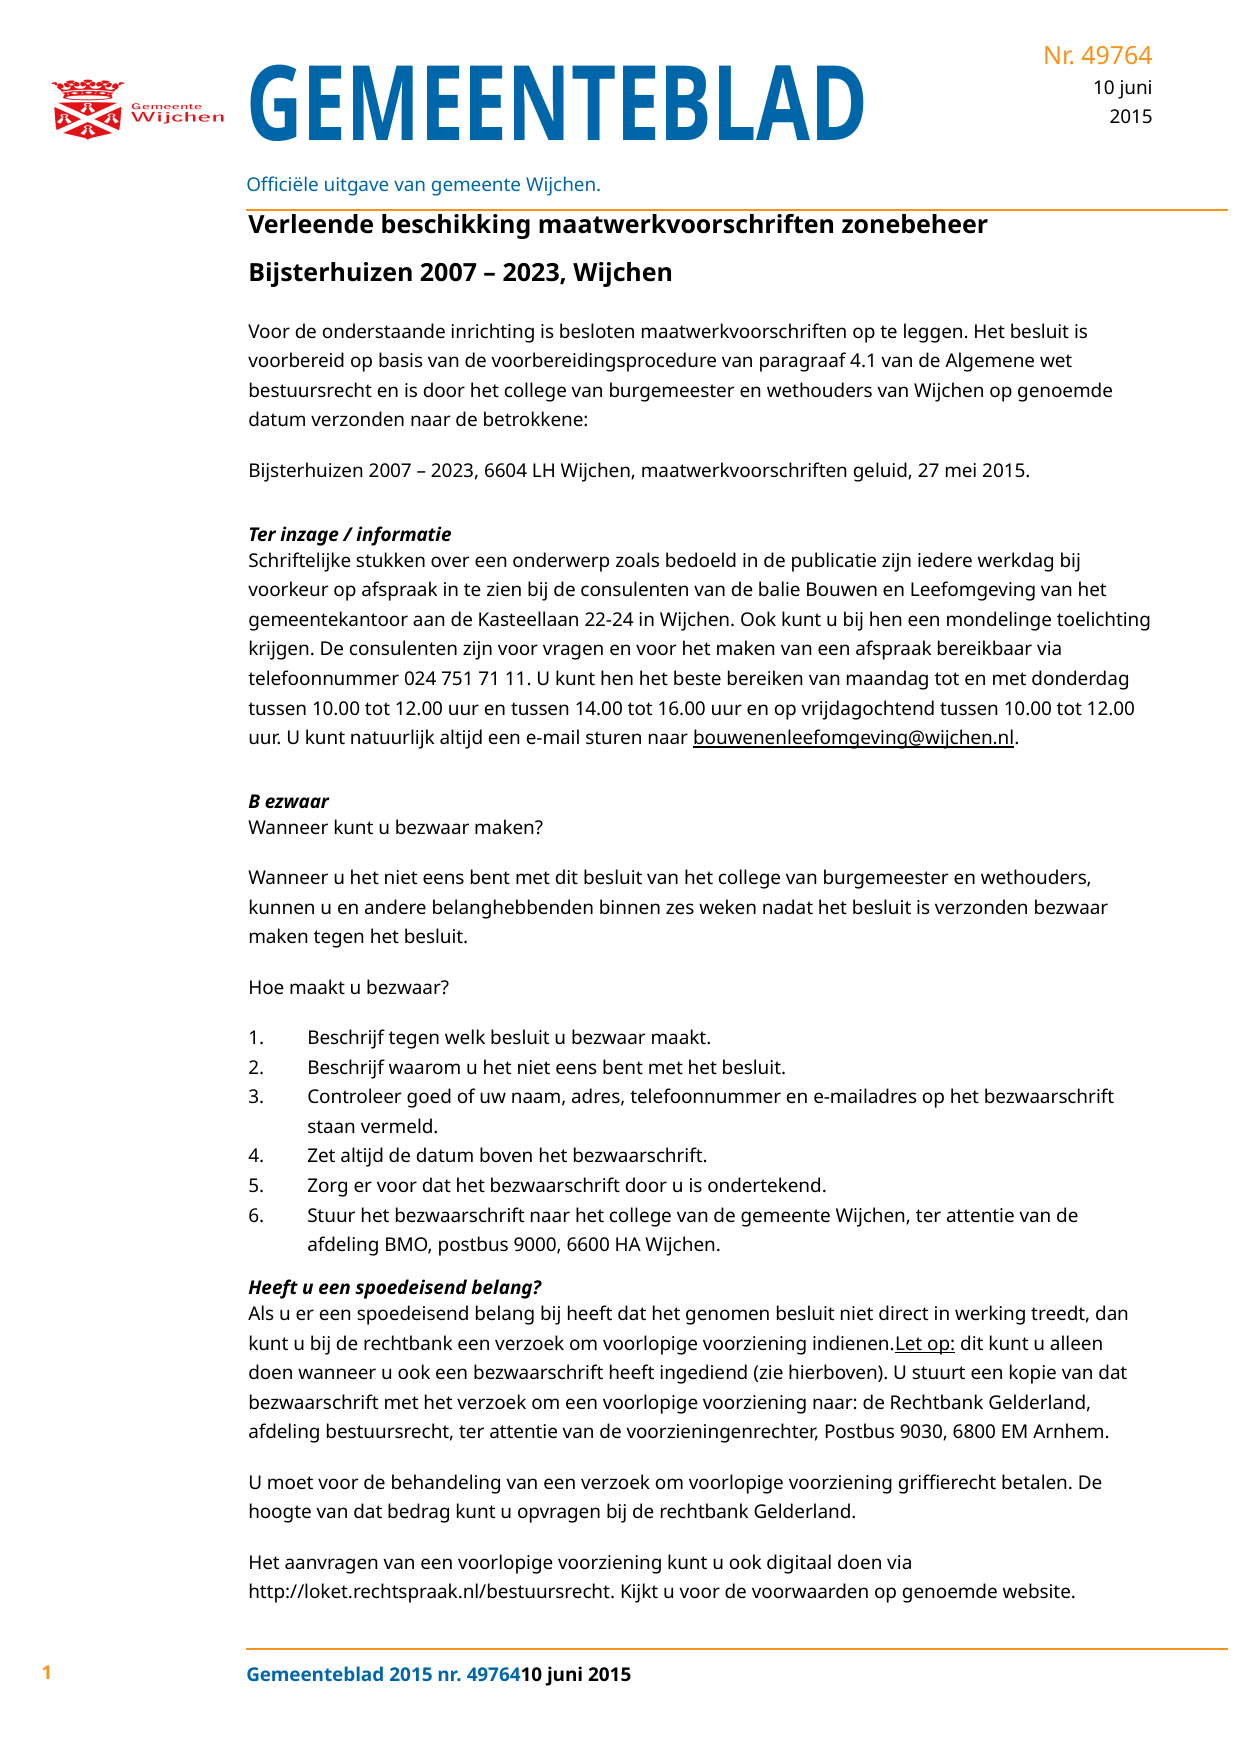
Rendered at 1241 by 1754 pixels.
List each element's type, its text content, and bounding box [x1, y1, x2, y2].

list Zorg er voor dat het bezwaarschrift door u is ondertekend. [248, 1172, 1152, 1198]
text B ezwaar [248, 788, 1152, 814]
text Heeft u een spoedeisend belang? [248, 1274, 1152, 1300]
list Beschrijf tegen welk besluit u bezwaar maakt. [248, 1024, 1152, 1050]
text Verleende beschikking maatwerkvoorschriften zonebeheer Bijsterhuizen 2007 – 2023, Wijchen [248, 211, 1152, 288]
list Controleer goed of uw naam, adres, telefoonnummer en e-mailadres op het bezwaarschrift staan vermeld. [248, 1083, 1152, 1139]
text Het aanvragen van een voorlopige voorziening kunt u ook digitaal doen via http://loket.rechtspraak.nl/bestuursrecht. Kijkt u voor de voorwaarden op genoemde website. [248, 1549, 1152, 1604]
text Wanneer kunt u bezwaar maken? [248, 814, 1152, 840]
text Hoe maakt u bezwaar? [248, 974, 1152, 1000]
text U moet voor de behandeling van een verzoek om voorlopige voorziening griffierecht betalen. De hoogte van dat bedrag kunt u opvragen bij de rechtbank Gelderland. [248, 1469, 1152, 1524]
text Voor de onderstaande inrichting is besloten maatwerkvoorschriften op te leggen. Het besluit is voorbereid op basis van de voorbereidingsprocedure van paragraaf 4.1 van de Algemene wet bestuursrecht en is door het college van burgemeester en wethouders van Wijchen op genoemde datum verzonden naar de betrokkene: [248, 318, 1152, 432]
list Stuur het bezwaarschrift naar het college van de gemeente Wijchen, ter attentie van de afdeling BMO, postbus 9000, 6600 HA Wijchen. [248, 1202, 1152, 1257]
text Wanneer u het niet eens bent met dit besluit van het college van burgemeester en wethouders, kunnen u en andere belanghebbenden binnen zes weken nadat het besluit is verzonden bezwaar maken tegen het besluit. [248, 864, 1152, 949]
list Beschrijf waarom u het niet eens bent met het besluit. [248, 1054, 1152, 1080]
list Zet altijd de datum boven het bezwaarschrift. [248, 1143, 1152, 1168]
text Schriftelijke stukken over een onderwerp zoals bedoeld in de publicatie zijn iedere werkdag bij voorkeur op afspraak in te zien bij de consulenten van de balie Bouwen en Leefomgeving van het gemeentekantoor aan de Kasteellaan 22-24 in Wijchen. Ook kunt u bij hen een mondelinge toelichting krijgen. De consulenten zijn voor vragen en voor het maken van een afspraak bereikbaar via telefoonnummer 024 751 71 11. U kunt hen het beste bereiken van maandag tot en met donderdag tussen 10.00 tot 12.00 uur en tussen 14.00 tot 16.00 uur en op vrijdagochtend tussen 10.00 tot 12.00 uur. U kunt natuurlijk altijd een e-mail sturen naar bouwenenleefomgeving@wijchen.nl. [248, 547, 1152, 750]
text Ter inzage / informatie [248, 521, 1152, 547]
text Als u er een spoedeisend belang bij heeft dat het genomen besluit niet direct in werking treedt, dan kunt u bij de rechtbank een verzoek om voorlopige voorziening indienen.Let op: dit kunt u alleen doen wanneer u ook een bezwaarschrift heeft ingediend (zie hierboven). U stuurt een kopie van dat bezwaarschrift met het verzoek om een voorlopige voorziening naar: de Rechtbank Gelderland, afdeling bestuursrecht, ter attentie van de voorzieningenrechter, Postbus 9030, 6800 EM Arnhem. [248, 1300, 1152, 1444]
text Bijsterhuizen 2007 – 2023, 6604 LH Wijchen, maatwerkvoorschriften geluid, 27 mei 2015. [248, 457, 1152, 483]
picture [41, 47, 231, 172]
